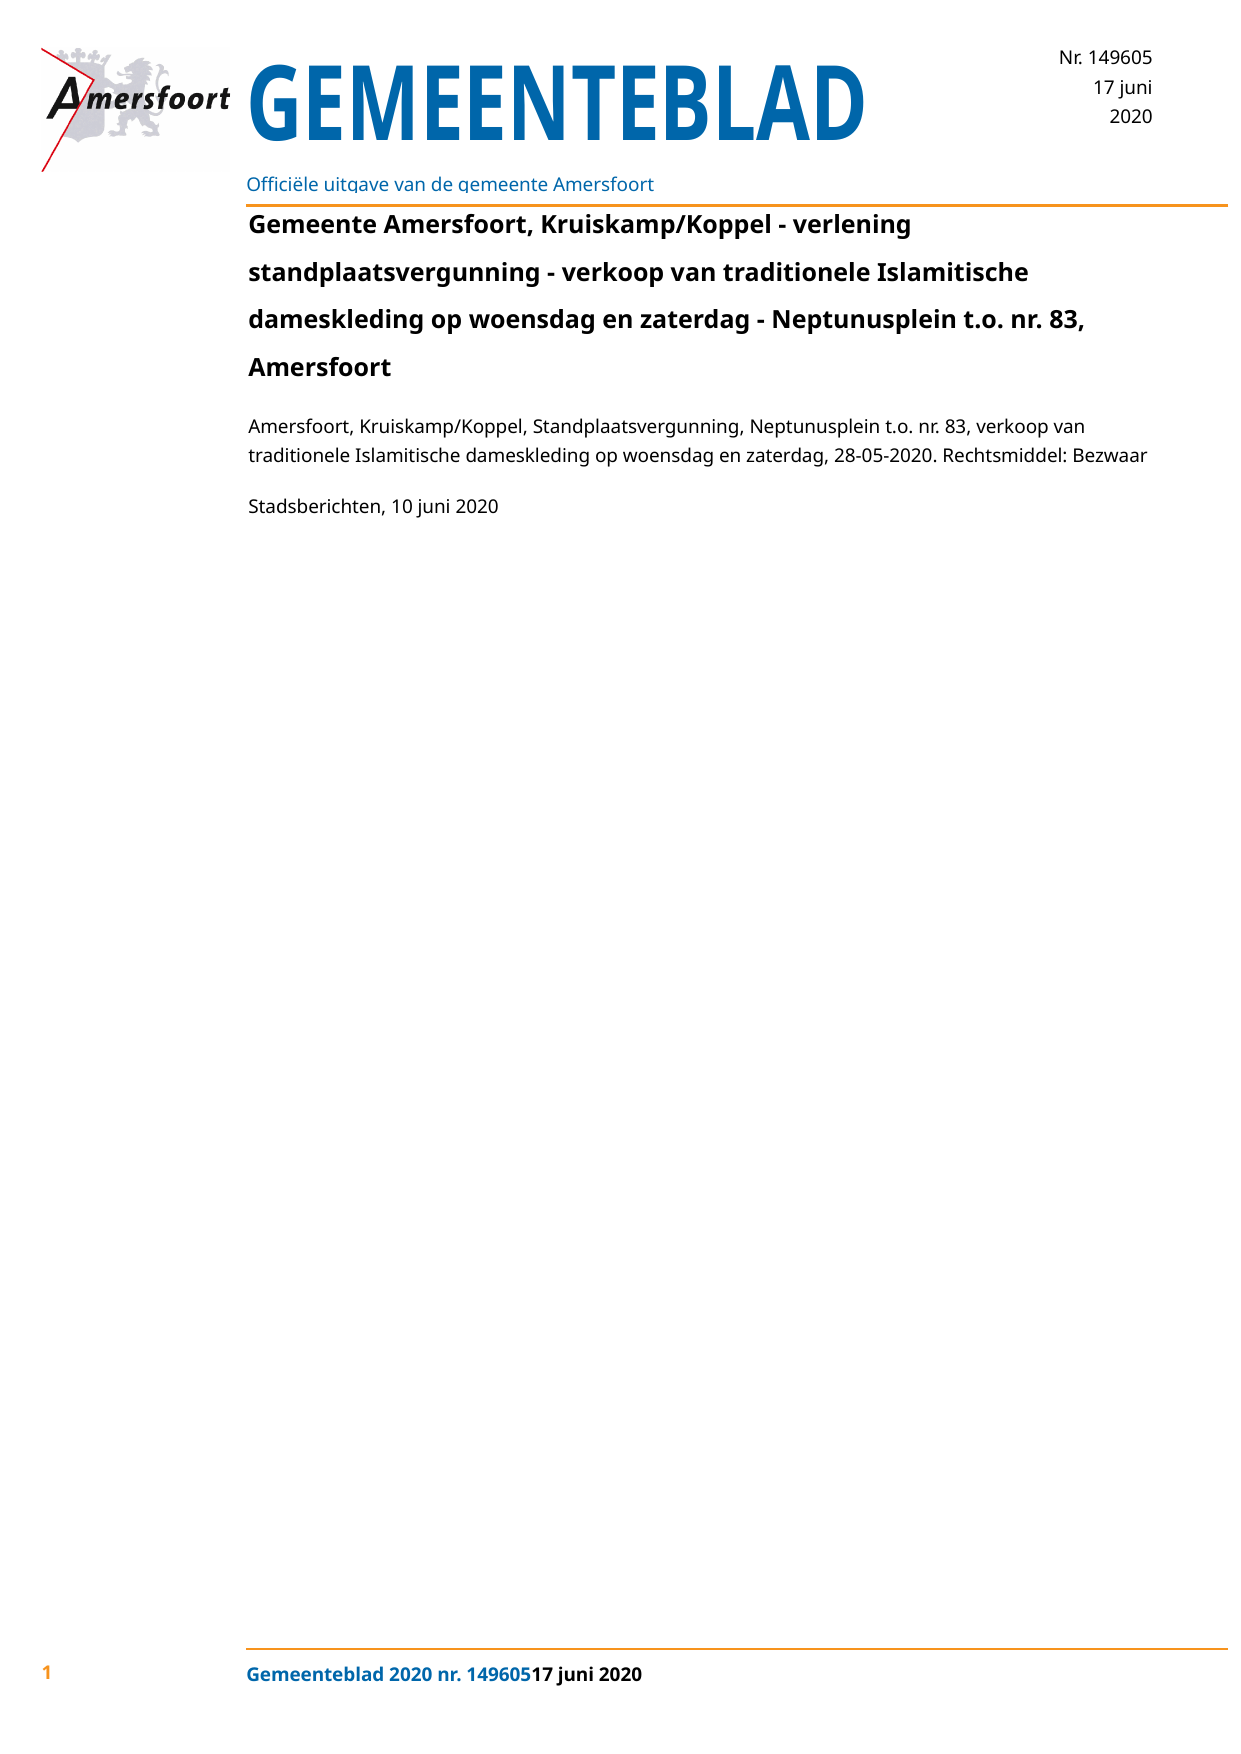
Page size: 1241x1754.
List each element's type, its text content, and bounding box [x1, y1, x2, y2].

text Amersfoort, Kruiskamp/Koppel, Standplaatsvergunning, Neptunusplein t.o. nr. 83, verkoop van traditionele Islamitische dameskleding op woensdag en zaterdag, 28-05-2020. Rechtsmiddel: Bezwaar [248, 413, 1152, 468]
text Stadsberichten, 10 juni 2020 [248, 493, 1152, 519]
picture [41, 47, 231, 172]
text Gemeente Amersfoort, Kruiskamp/Koppel - verlening standplaatsvergunning - verkoop van traditionele Islamitische dameskleding op woensdag en zaterdag - Neptunusplein t.o. nr. 83, Amersfoort [248, 207, 1152, 384]
